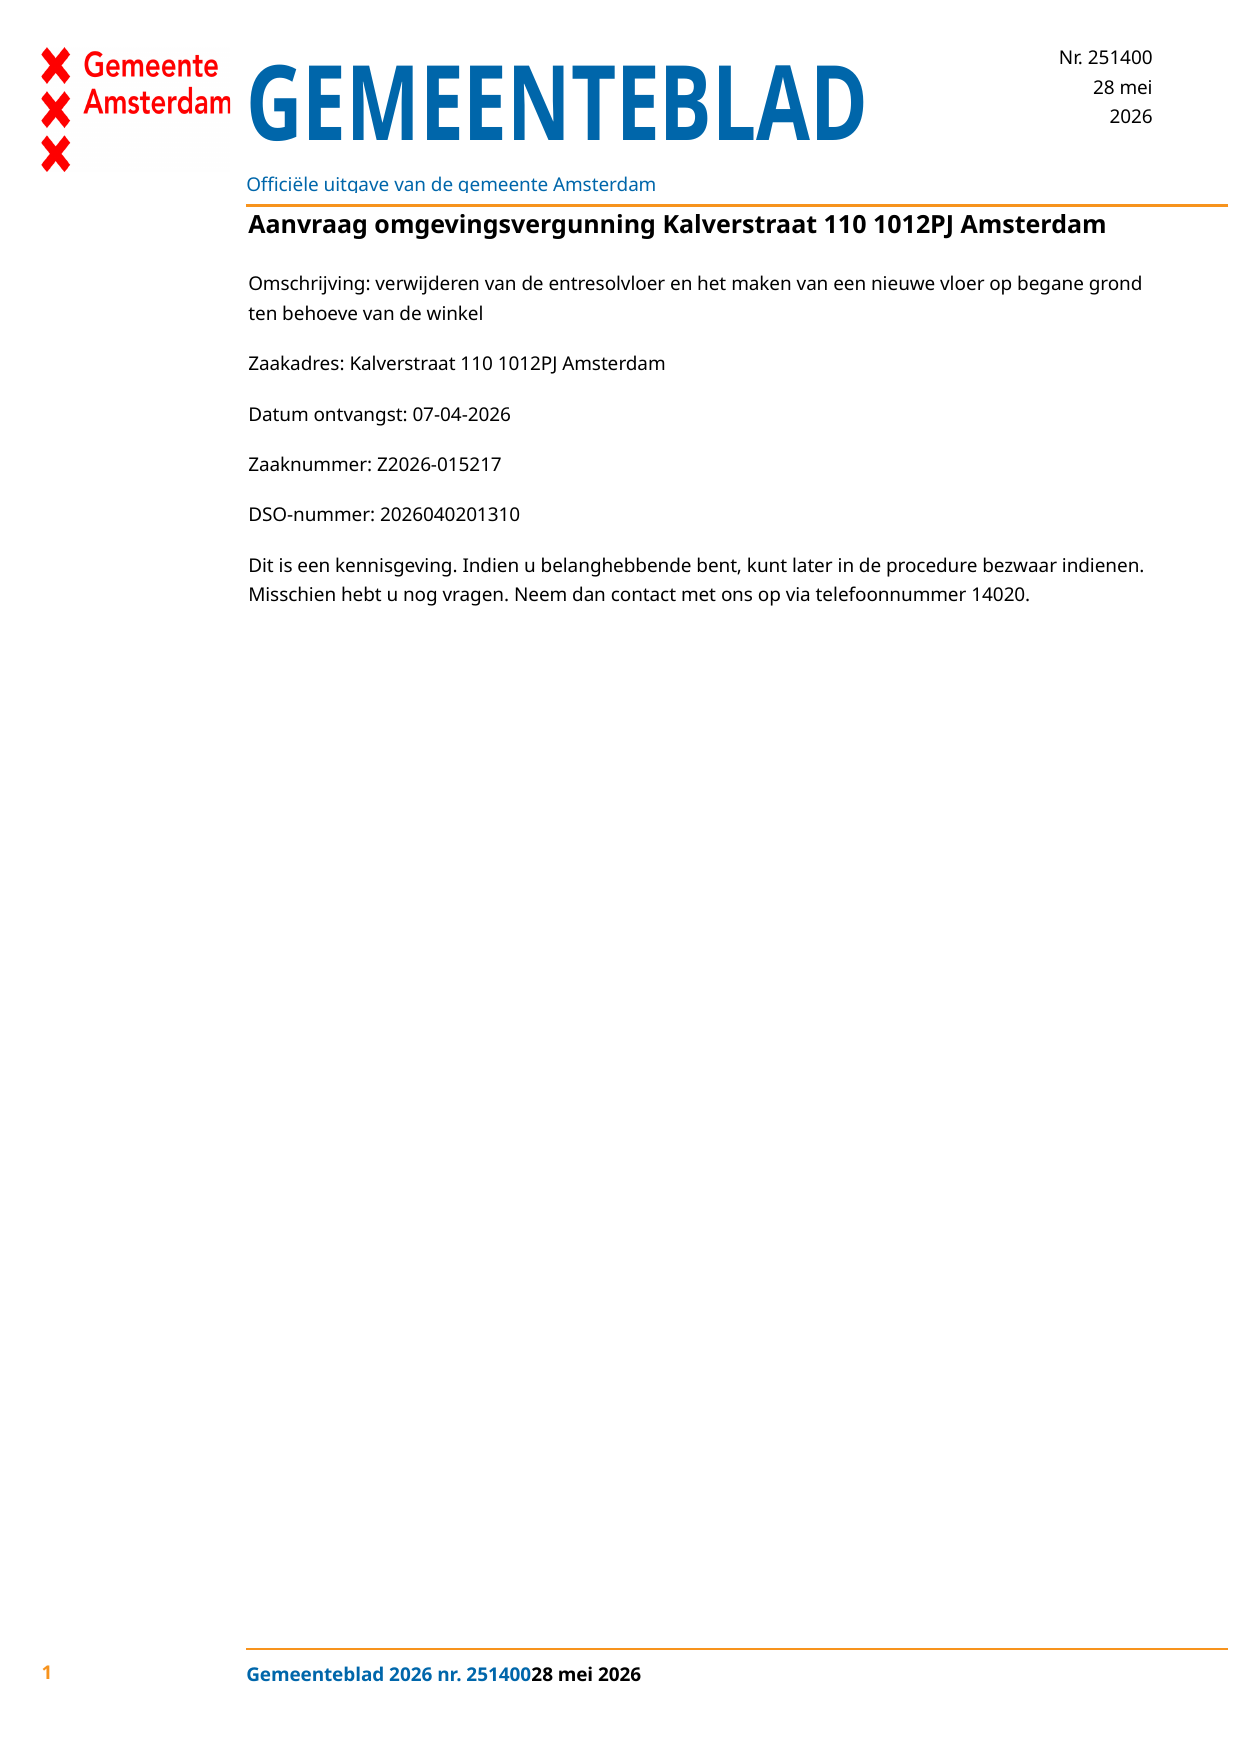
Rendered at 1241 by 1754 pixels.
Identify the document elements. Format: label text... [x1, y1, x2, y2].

text Zaakadres: Kalverstraat 110 1012PJ Amsterdam [248, 350, 1152, 376]
picture [41, 47, 231, 172]
text Datum ontvangst: 07-04-2026 [248, 401, 1152, 426]
text Omschrijving: verwijderen van de entresolvloer en het maken van een nieuwe vloer op begane grond ten behoeve van de winkel [248, 270, 1152, 326]
text Zaaknummer: Z2026-015217 [248, 451, 1152, 477]
text Dit is een kennisgeving. Indien u belanghebbende bent, kunt later in de procedure bezwaar indienen. Misschien hebt u nog vragen. Neem dan contact met ons op via telefoonnummer 14020. [248, 552, 1152, 607]
text Aanvraag omgevingsvergunning Kalverstraat 110 1012PJ Amsterdam [248, 207, 1152, 241]
text DSO-nummer: 2026040201310 [248, 502, 1152, 527]
